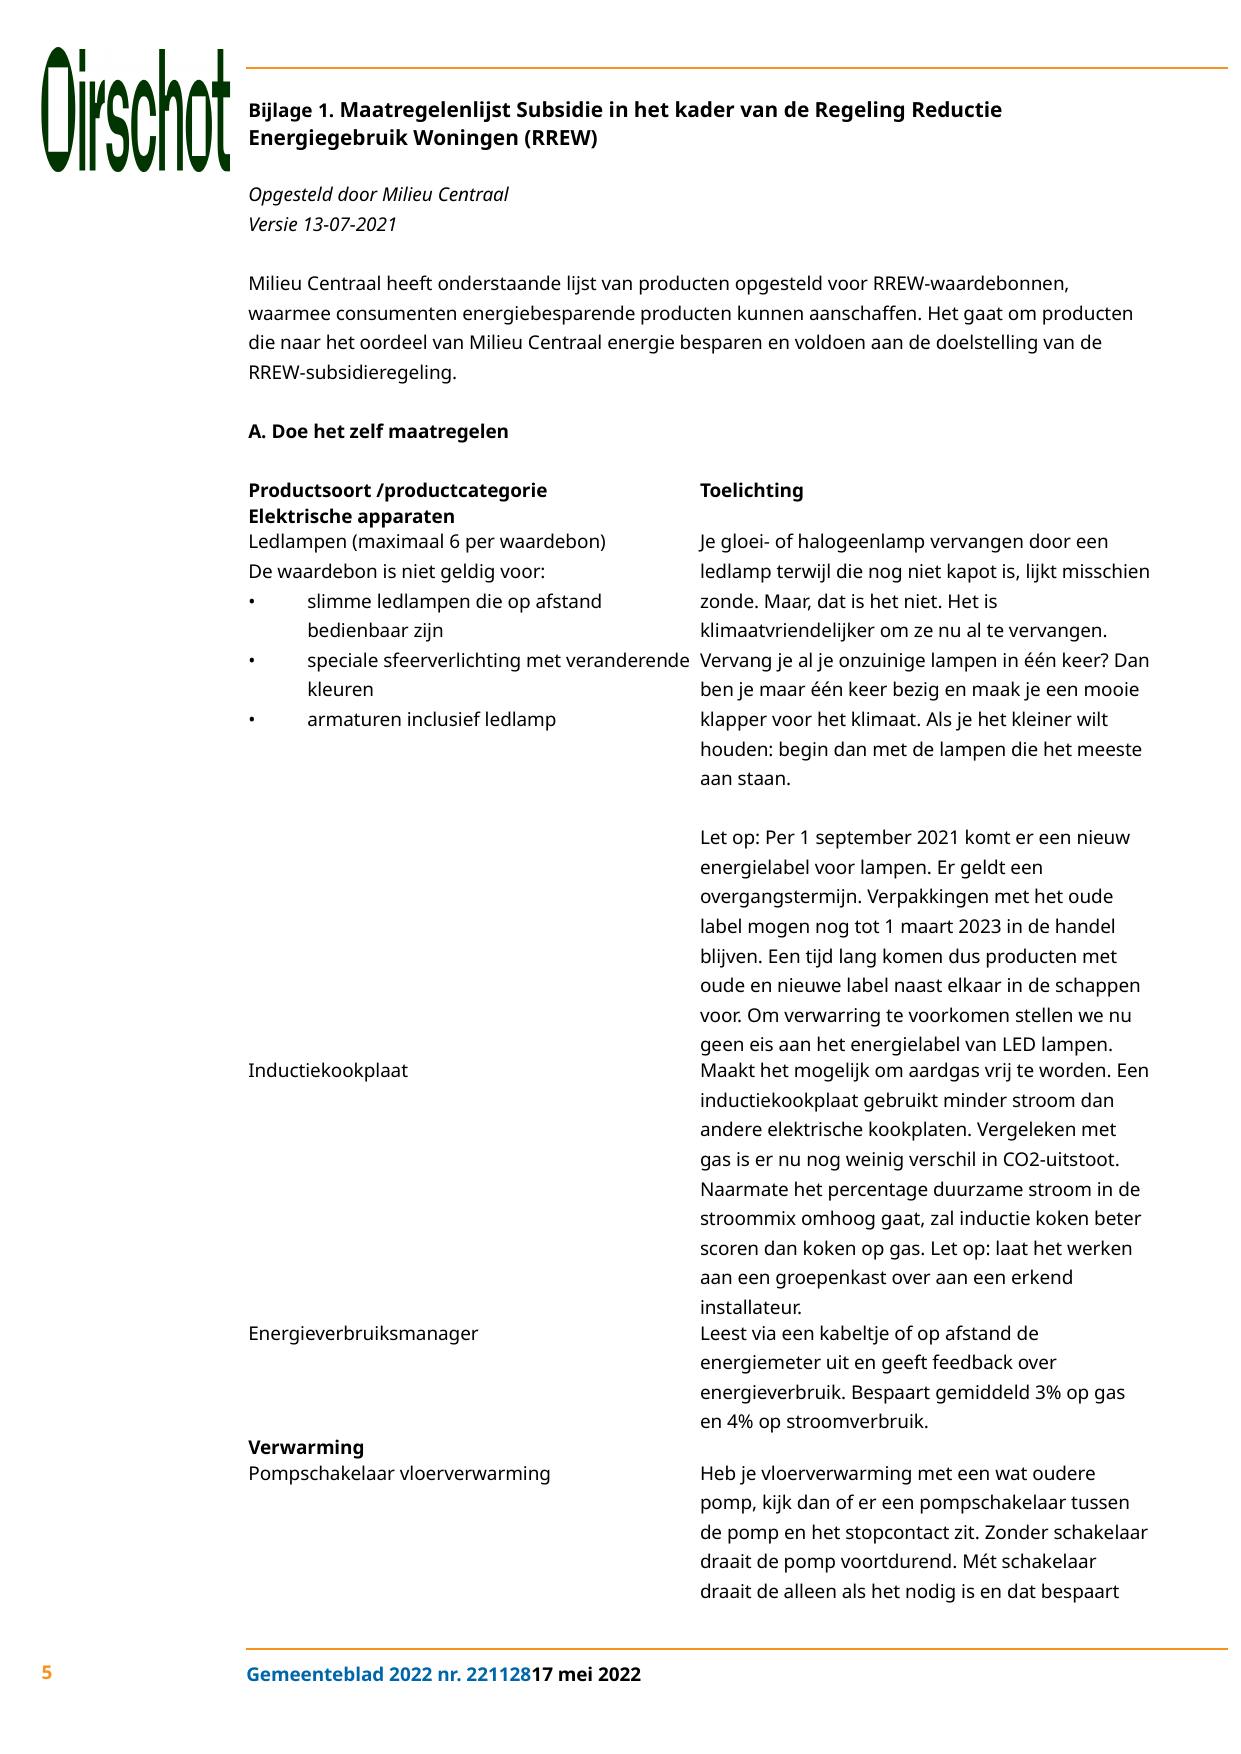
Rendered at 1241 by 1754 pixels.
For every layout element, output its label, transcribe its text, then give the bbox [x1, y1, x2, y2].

table_header Toelichting [700, 477, 1152, 503]
table_cell Je gloei- of halogeenlamp vervangen door een ledlamp terwijl die nog niet kapot is, lijkt misschien zonde. Maar, dat is het niet. Het is klimaatvriendelijker om ze nu al te vervangen. Vervang je al je onzuinige lampen in één keer? Dan ben je maar één keer bezig en maak je een mooie klapper voor het klimaat. Als je het kleiner wilt houden: begin dan met de lampen die het meeste aan staan. Let op: Per 1 september 2021 komt er een nieuw energielabel voor lampen. Er geldt een overgangstermijn. Verpakkingen met het oude label mogen nog tot 1 maart 2023 in de handel blijven. Een tijd lang komen dus producten met oude en nieuwe label naast elkaar in de schappen voor. Om verwarring te voorkomen stellen we nu geen eis aan het energielabel van LED lampen. [700, 529, 1152, 1057]
table_cell [700, 1434, 1152, 1460]
table_cell Energieverbruiksmanager [248, 1320, 700, 1434]
table_cell Inductiekookplaat [248, 1058, 700, 1320]
table_cell Maakt het mogelijk om aardgas vrij te worden. Een inductiekookplaat gebruikt minder stroom dan andere elektrische kookplaten. Vergeleken met gas is er nu nog weinig verschil in CO2-uitstoot. Naarmate het percentage duurzame stroom in de stroommix omhoog gaat, zal inductie koken beter scoren dan koken op gas. Let op: laat het werken aan een groepenkast over aan een erkend installateur. [700, 1058, 1152, 1320]
picture [41, 47, 231, 172]
table_cell Verwarming [248, 1434, 700, 1460]
table_cell Elektrische apparaten [248, 503, 700, 529]
table_cell [700, 503, 1152, 529]
table_cell Leest via een kabeltje of op afstand de energiemeter uit en geeft feedback over energieverbruik. Bespaart gemiddeld 3% op gas en 4% op stroomverbruik. [700, 1320, 1152, 1434]
text Versie 13-07-2021 [248, 211, 1152, 237]
text Opgesteld door Milieu Centraal [248, 181, 1152, 207]
text Bijlage 1. Maatregelenlijst Subsidie in het kader van de Regeling Reductie Energiegebruik Woningen (RREW) [248, 95, 1152, 152]
table_cell Heb je vloerverwarming met een wat oudere pomp, kijk dan of er een pompschakelaar tussen de pomp en het stopcontact zit. Zonder schakelaar draait de pomp voortdurend. Mét schakelaar draait de alleen als het nodig is en dat bespaart [700, 1460, 1152, 1604]
text Milieu Centraal heeft onderstaande lijst van producten opgesteld voor RREW-waardebonnen, waarmee consumenten energiebesparende producten kunnen aanschaffen. Het gaat om producten die naar het oordeel van Milieu Centraal energie besparen en voldoen aan de doelstelling van de RREW-subsidieregeling. [248, 270, 1152, 384]
table_cell Pompschakelaar vloerverwarming [248, 1460, 700, 1604]
text A. Doe het zelf maatregelen [248, 418, 1152, 444]
table_header Productsoort /productcategorie [248, 477, 700, 503]
table_cell Ledlampen (maximaal 6 per waardebon) De waardebon is niet geldig voor: slimme ledlampen die op afstand bedienbaar zijn speciale sfeerverlichting met veranderende kleuren armaturen inclusief ledlamp [248, 529, 700, 1057]
